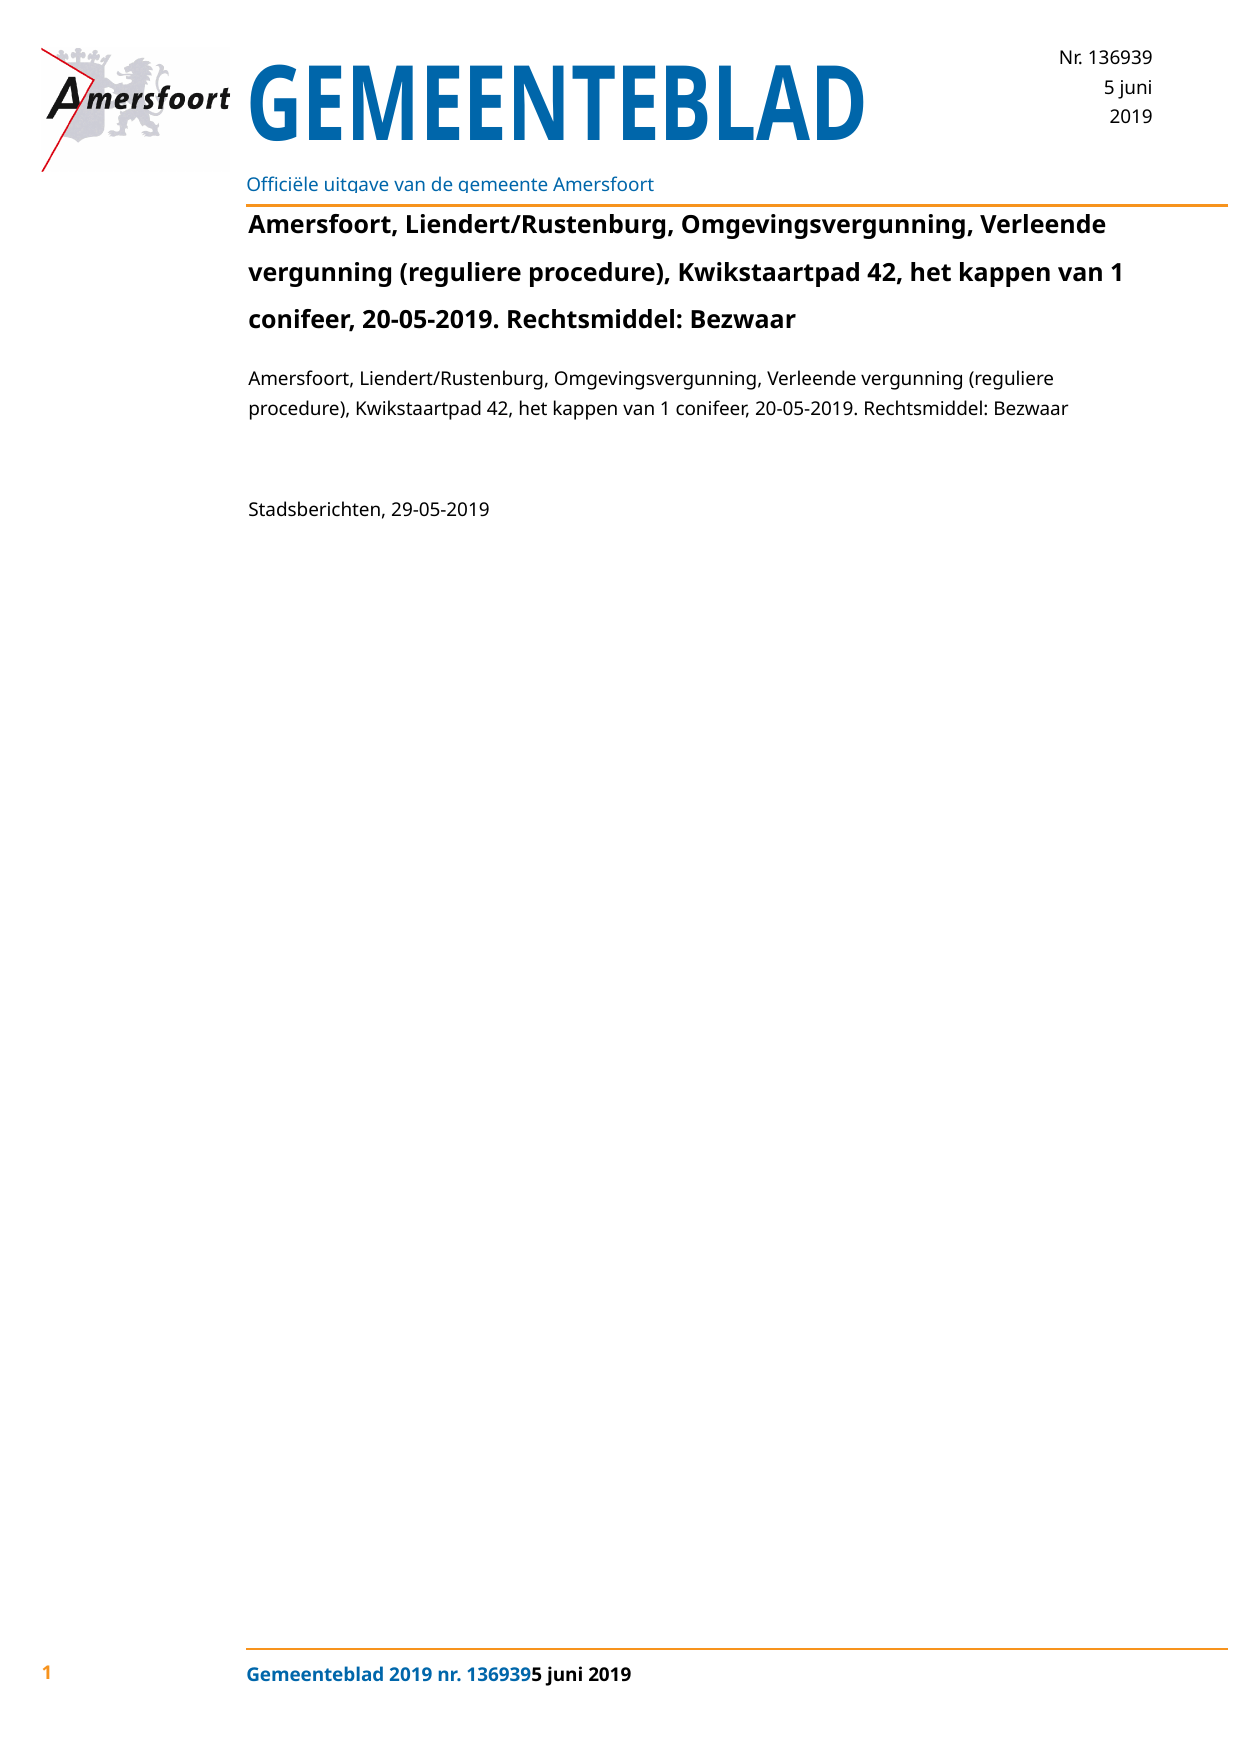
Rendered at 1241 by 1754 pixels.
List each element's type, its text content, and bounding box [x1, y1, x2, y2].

text Amersfoort, Liendert/Rustenburg, Omgevingsvergunning, Verleende vergunning (reguliere procedure), Kwikstaartpad 42, het kappen van 1 conifeer, 20-05-2019. Rechtsmiddel: Bezwaar [248, 366, 1152, 421]
picture [41, 47, 231, 172]
text Stadsberichten, 29-05-2019 [248, 496, 1152, 522]
text Amersfoort, Liendert/Rustenburg, Omgevingsvergunning, Verleende vergunning (reguliere procedure), Kwikstaartpad 42, het kappen van 1 conifeer, 20-05-2019. Rechtsmiddel: Bezwaar [248, 207, 1152, 336]
